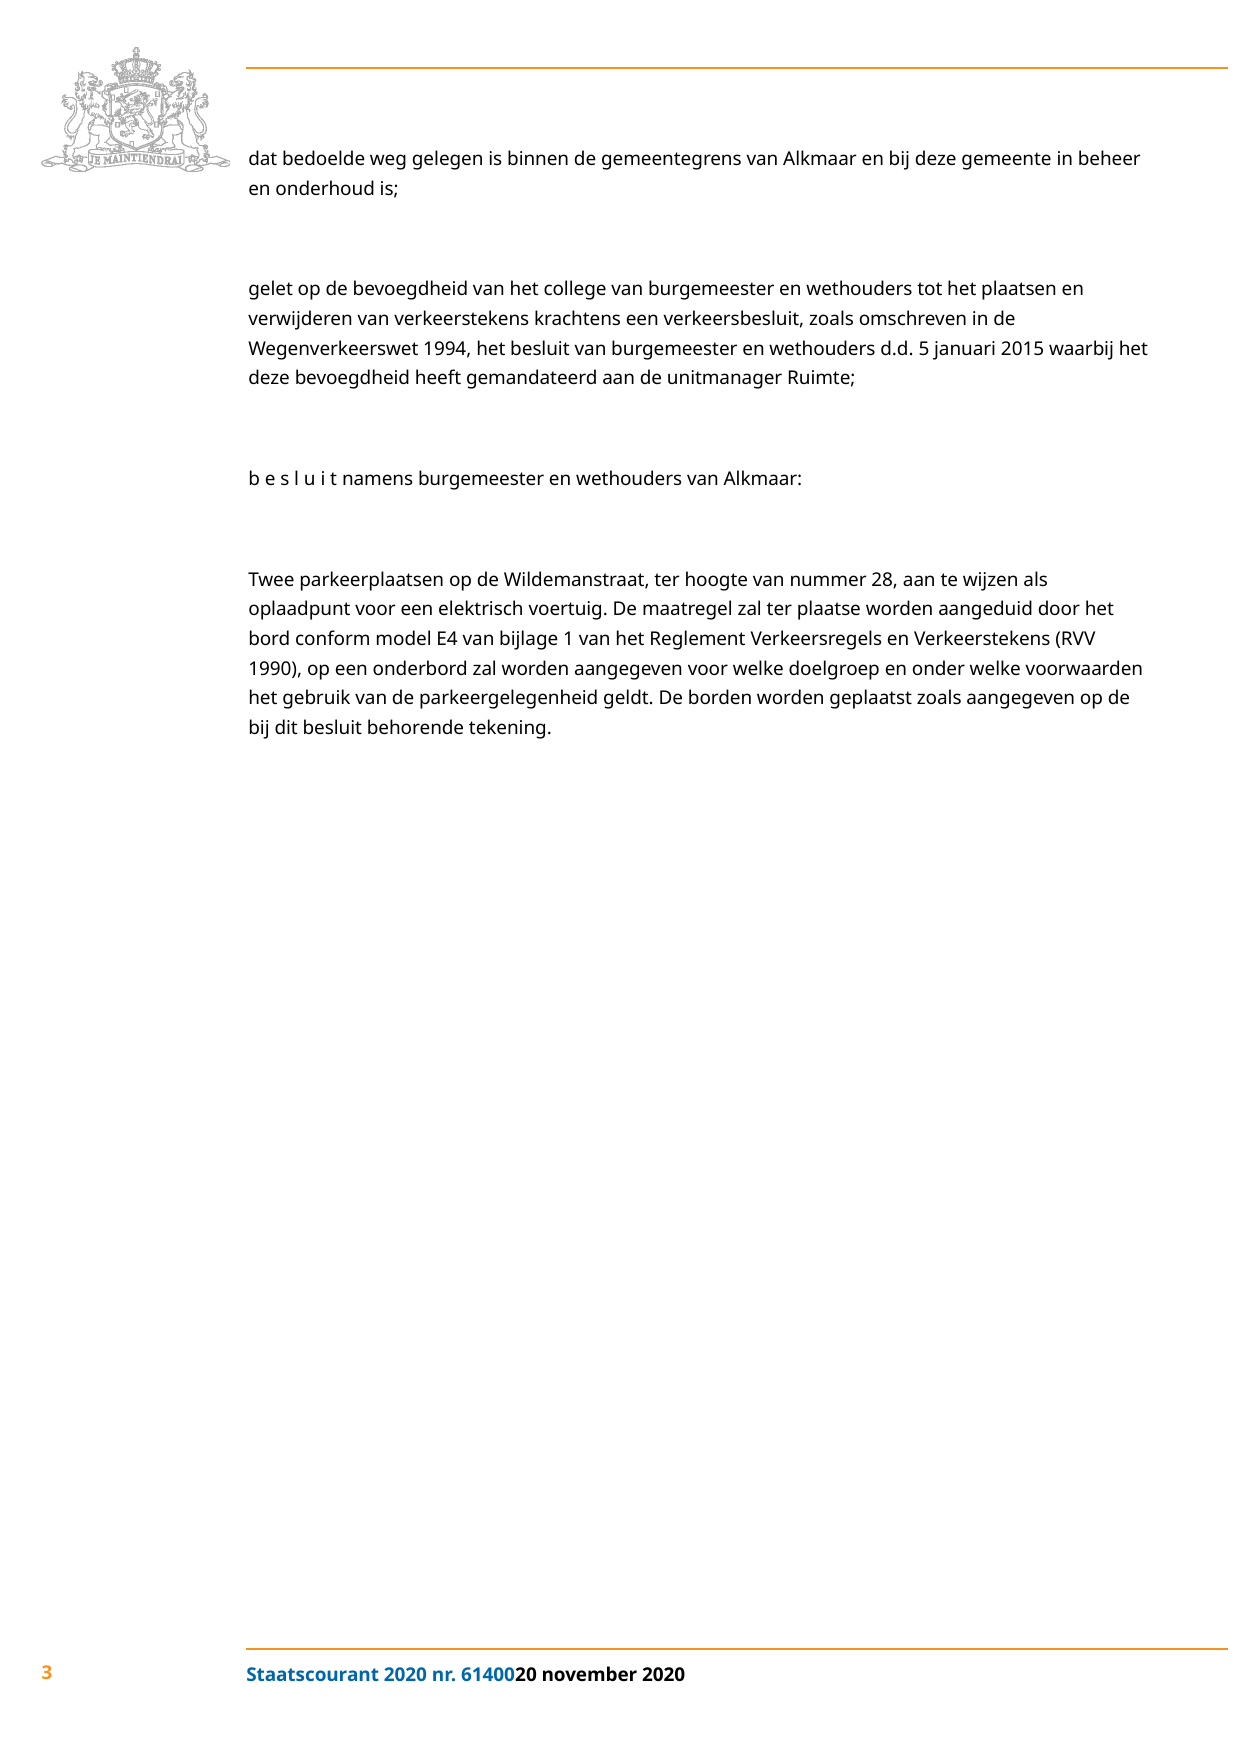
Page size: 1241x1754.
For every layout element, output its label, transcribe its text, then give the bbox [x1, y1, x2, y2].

picture [41, 47, 231, 172]
text Twee parkeerplaatsen op de Wildemanstraat, ter hoogte van nummer 28, aan te wijzen als oplaadpunt voor een elektrisch voertuig. De maatregel zal ter plaatse worden aangeduid door het bord conform model E4 van bijlage 1 van het Reglement Verkeersregels en Verkeerstekens (RVV 1990), op een onderbord zal worden aangegeven voor welke doelgroep en onder welke voorwaarden het gebruik van de parkeergelegenheid geldt. De borden worden geplaatst zoals aangegeven op de bij dit besluit behorende tekening. [248, 566, 1152, 740]
text gelet op de bevoegdheid van het college van burgemeester en wethouders tot het plaatsen en verwijderen van verkeerstekens krachtens een verkeersbesluit, zoals omschreven in de Wegenverkeerswet 1994, het besluit van burgemeester en wethouders d.d. 5 januari 2015 waarbij het deze bevoegdheid heeft gemandateerd aan de unitmanager Ruimte; [248, 276, 1152, 390]
text b e s l u i t namens burgemeester en wethouders van Alkmaar: [248, 465, 1152, 491]
text dat bedoelde weg gelegen is binnen de gemeentegrens van Alkmaar en bij deze gemeente in beheer en onderhoud is; [248, 145, 1152, 201]
